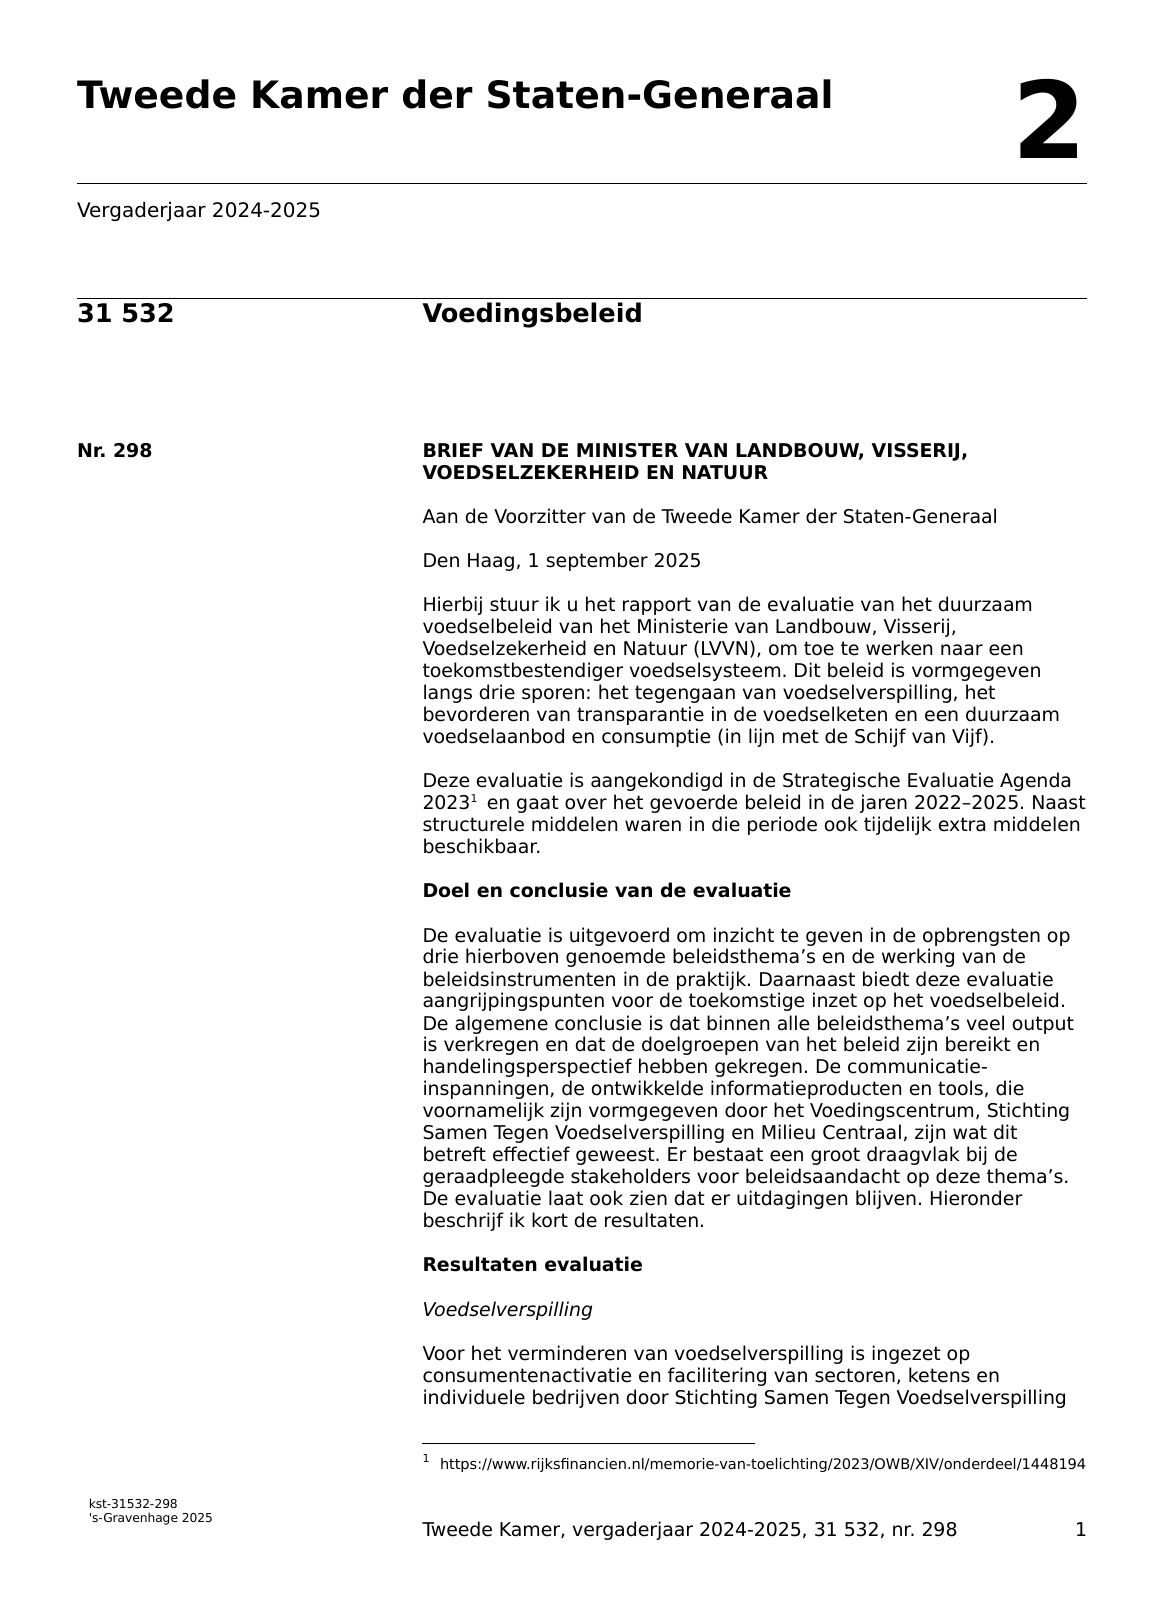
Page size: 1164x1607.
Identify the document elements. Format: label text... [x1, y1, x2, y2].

text De algemene conclusie is dat binnen alle beleidsthema’s veel output is verkregen en dat de doelgroepen van het beleid zijn bereikt en handelingsperspectief hebben gekregen. De communicatie-inspanningen, de ontwikkelde informatieproducten en tools, die voornamelijk zijn vormgegeven door het Voedingscentrum, Stichting Samen Tegen Voedselverspilling en Milieu Centraal, zijn wat dit betreft effectief geweest. Er bestaat een groot draagvlak bij de geraadpleegde stakeholders voor beleidsaandacht op deze thema’s. De evaluatie laat ook zien dat er uitdagingen blijven. Hieronder beschrijf ik kort de resultaten. [422, 1012, 1087, 1232]
text De evaluatie is uitgevoerd om inzicht te geven in de opbrengsten op drie hierboven genoemde beleidsthema’s en de werking van de beleidsinstrumenten in de praktijk. Daarnaast biedt deze evaluatie aangrijpingspunten voor de toekomstige inzet op het voedselbeleid. [422, 924, 1087, 1012]
table_header 2 [886, 59, 1087, 183]
subtitle Nr. 298 BRIEF VAN DE MINISTER VAN LANDBOUW, VISSERIJ, VOEDSELZEKERHEID EN NATUUR [77, 440, 1087, 484]
text https://www.rijksfinancien.nl/memorie-van-toelichting/2023/OWB/XIV/onderdeel/1448194 [422, 1452, 1087, 1474]
text Deze evaluatie is aangekondigd in de Strategische Evaluatie Agenda 2023 en gaat over het gevoerde beleid in de jaren 2022–2025. Naast structurele middelen waren in die periode ook tijdelijk extra middelen beschikbaar. [422, 770, 1087, 858]
table_cell Vergaderjaar 2024-2025 [77, 184, 1087, 298]
subtitle Doel en conclusie van de evaluatie [422, 880, 1087, 902]
subtitle Resultaten evaluatie [422, 1254, 1087, 1276]
text Aan de Voorzitter van de Tweede Kamer der Staten-Generaal [422, 506, 1087, 528]
text Hierbij stuur ik u het rapport van de evaluatie van het duurzaam voedselbeleid van het Ministerie van Landbouw, Visserij, Voedselzekerheid en Natuur (LVVN), om toe te werken naar een toekomstbestendiger voedselsysteem. Dit beleid is vormgegeven langs drie sporen: het tegengaan van voedselverspilling, het bevorderen van transparantie in de voedselketen en een duurzaam voedselaanbod en consumptie (in lijn met de Schijf van Vijf). [422, 594, 1087, 748]
text Den Haag, 1 september 2025 [422, 550, 1087, 572]
text Voor het verminderen van voedselverspilling is ingezet op consumentenactivatie en facilitering van sectoren, ketens en individuele bedrijven door Stichting Samen Tegen Voedselverspilling [422, 1343, 1087, 1409]
subtitle 31 532 Voedingsbeleid [77, 299, 1087, 329]
subtitle Voedselverspilling [422, 1298, 1087, 1321]
table_header Tweede Kamer der Staten-Generaal [77, 59, 886, 183]
text 's-Gravenhage 2025 [88, 1511, 323, 1525]
text kst-31532-298 [88, 1497, 323, 1511]
